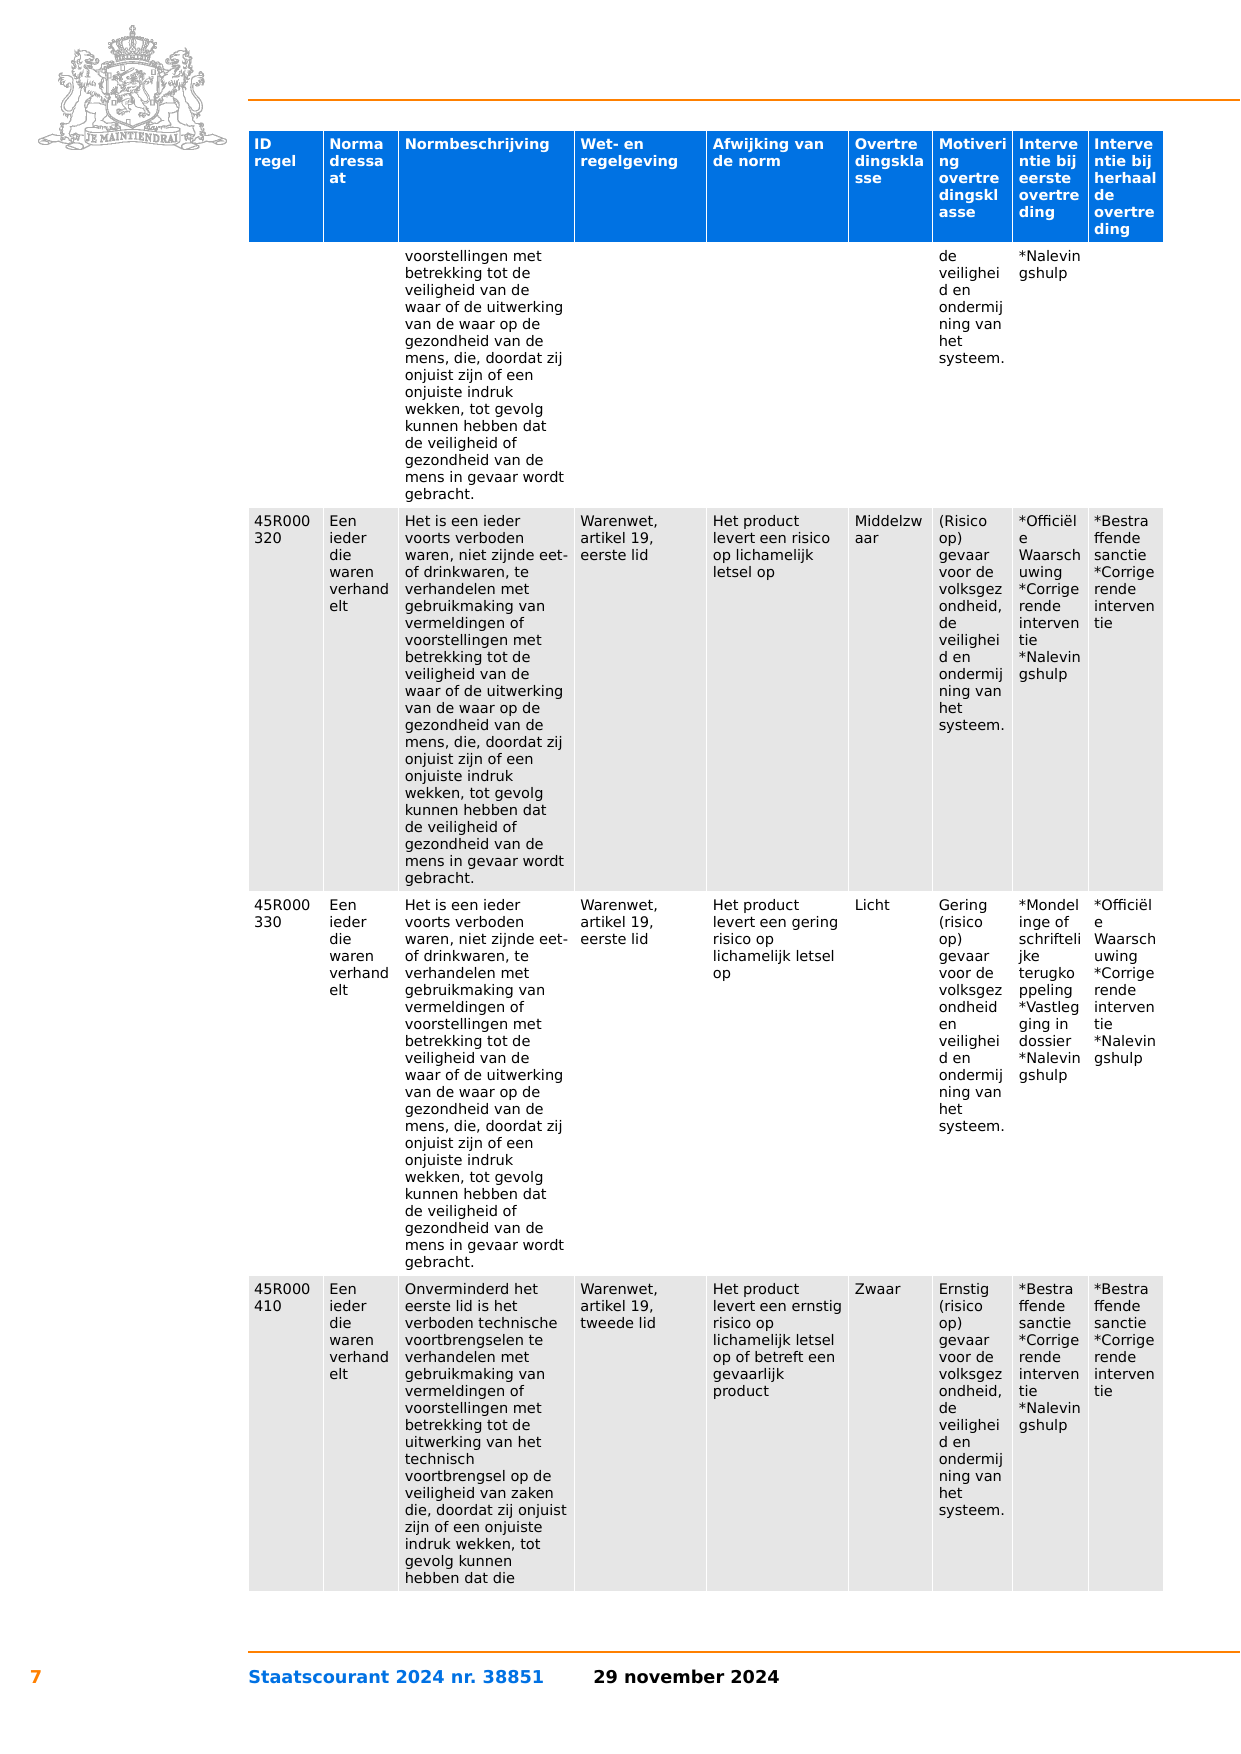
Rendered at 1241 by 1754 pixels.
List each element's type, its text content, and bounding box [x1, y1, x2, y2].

table_cell *Officiële Waarschuwing *Corrigerende interventie *Nalevingshulp [1013, 508, 1088, 891]
table_header Interventie bij herhaalde overtreding [1089, 131, 1163, 242]
table_cell [575, 243, 706, 507]
table_cell Middelzwaar [849, 508, 932, 891]
table_cell Warenwet, artikel 19, eerste lid [575, 508, 706, 891]
table_cell [849, 243, 932, 507]
table_cell 45R000330 [249, 892, 323, 1275]
table_header Wet- en regelgeving [575, 131, 706, 242]
table_cell 45R000410 [249, 1276, 323, 1591]
table_cell [249, 243, 323, 507]
table_cell *Bestraffende sanctie *Corrigerende interventie [1089, 1276, 1163, 1591]
table_cell Gering (risico op) gevaar voor de volksgezondheid en veiligheid en ondermijning van het systeem. [933, 892, 1012, 1275]
table_header ID regel [249, 131, 323, 242]
table_cell [324, 243, 398, 507]
table_cell Het product levert een risico op lichamelijk letsel op [707, 508, 848, 891]
table_cell Warenwet, artikel 19, tweede lid [575, 1276, 706, 1591]
picture [38, 25, 227, 150]
table_cell Zwaar [849, 1276, 932, 1591]
table_cell Een ieder die waren verhandelt [324, 1276, 398, 1591]
table_cell Het is een ieder voorts verboden waren, niet zijnde eet- of drinkwaren, te verhandelen met gebruikmaking van vermeldingen of voorstellingen met betrekking tot de veiligheid van de waar of de uitwerking van de waar op de gezondheid van de mens, die, doordat zij onjuist zijn of een onjuiste indruk wekken, tot gevolg kunnen hebben dat de veiligheid of gezondheid van de mens in gevaar wordt gebracht. [399, 508, 574, 891]
table_cell Een ieder die waren verhandelt [324, 892, 398, 1275]
table_cell (Risico op) gevaar voor de volksgezondheid, de veiligheid en ondermijning van het systeem. [933, 508, 1012, 891]
table_header Normbeschrijving [399, 131, 574, 242]
table_cell *Bestraffende sanctie *Corrigerende interventie [1089, 508, 1163, 891]
table_cell voorstellingen met betrekking tot de veiligheid van de waar of de uitwerking van de waar op de gezondheid van de mens, die, doordat zij onjuist zijn of een onjuiste indruk wekken, tot gevolg kunnen hebben dat de veiligheid of gezondheid van de mens in gevaar wordt gebracht. [399, 243, 574, 507]
table_cell [1089, 243, 1163, 507]
table_header Interventie bij eerste overtreding [1013, 131, 1088, 242]
table_cell *Mondelinge of schriftelijke terugkoppeling *Vastlegging in dossier *Nalevingshulp [1013, 892, 1088, 1275]
table_cell Warenwet, artikel 19, eerste lid [575, 892, 706, 1275]
table_cell Een ieder die waren verhandelt [324, 508, 398, 891]
table_cell *Nalevingshulp [1013, 243, 1088, 507]
table_cell Ernstig (risico op) gevaar voor de volksgezondheid, de veiligheid en ondermijning van het systeem. [933, 1276, 1012, 1591]
table_cell Het product levert een gering risico op lichamelijk letsel op [707, 892, 848, 1275]
table_cell Onverminderd het eerste lid is het verboden technische voortbrengselen te verhandelen met gebruikmaking van vermeldingen of voorstellingen met betrekking tot de uitwerking van het technisch voortbrengsel op de veiligheid van zaken die, doordat zij onjuist zijn of een onjuiste indruk wekken, tot gevolg kunnen hebben dat die [399, 1276, 574, 1591]
table_cell de veiligheid en ondermijning van het systeem. [933, 243, 1012, 507]
table_cell [707, 243, 848, 507]
table_header Normadressaat [324, 131, 398, 242]
table_cell Licht [849, 892, 932, 1275]
table_cell *Officiële Waarschuwing *Corrigerende interventie *Nalevingshulp [1089, 892, 1163, 1275]
table_header Afwijking van de norm [707, 131, 848, 242]
table_cell Het is een ieder voorts verboden waren, niet zijnde eet- of drinkwaren, te verhandelen met gebruikmaking van vermeldingen of voorstellingen met betrekking tot de veiligheid van de waar of de uitwerking van de waar op de gezondheid van de mens, die, doordat zij onjuist zijn of een onjuiste indruk wekken, tot gevolg kunnen hebben dat de veiligheid of gezondheid van de mens in gevaar wordt gebracht. [399, 892, 574, 1275]
table_header Motivering overtredingsklasse [933, 131, 1012, 242]
table_cell *Bestraffende sanctie *Corrigerende interventie *Nalevingshulp [1013, 1276, 1088, 1591]
table_cell 45R000320 [249, 508, 323, 891]
table_cell Het product levert een ernstig risico op lichamelijk letsel op of betreft een gevaarlijk product [707, 1276, 848, 1591]
table_header Overtredingsklasse [849, 131, 932, 242]
